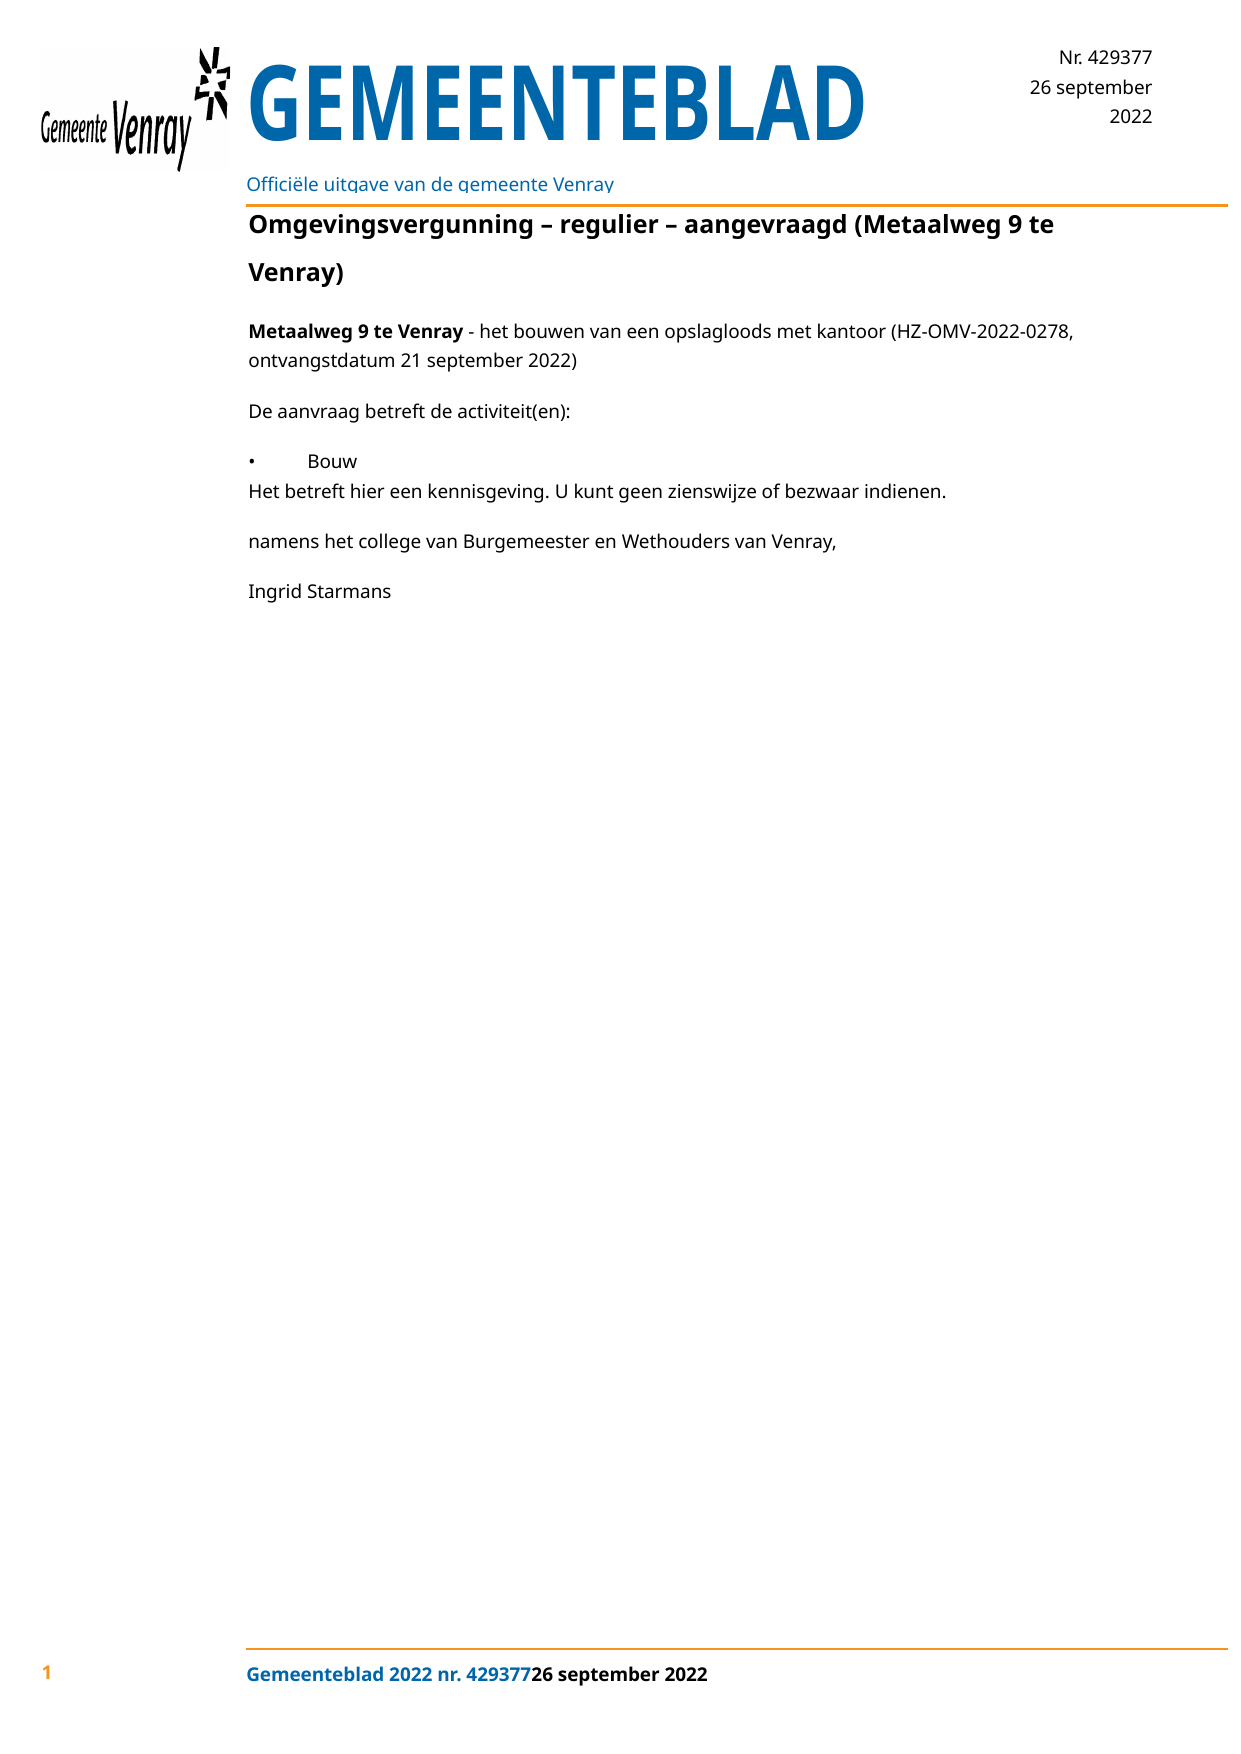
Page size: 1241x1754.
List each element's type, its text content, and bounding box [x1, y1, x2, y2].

text Metaalweg 9 te Venray - het bouwen van een opslagloods met kantoor (HZ-OMV-2022-0278, ontvangstdatum 21 september 2022) [248, 318, 1152, 373]
text Ingrid Starmans [248, 579, 1152, 604]
text Het betreft hier een kennisgeving. U kunt geen zienswijze of bezwaar indienen. [248, 478, 1152, 504]
list Bouw [248, 448, 1152, 474]
picture [41, 47, 231, 172]
text Omgevingsvergunning – regulier – aangevraagd (Metaalweg 9 te Venray) [248, 207, 1152, 288]
text namens het college van Burgemeester en Wethouders van Venray, [248, 528, 1152, 554]
text De aanvraag betreft de activiteit(en): [248, 398, 1152, 424]
